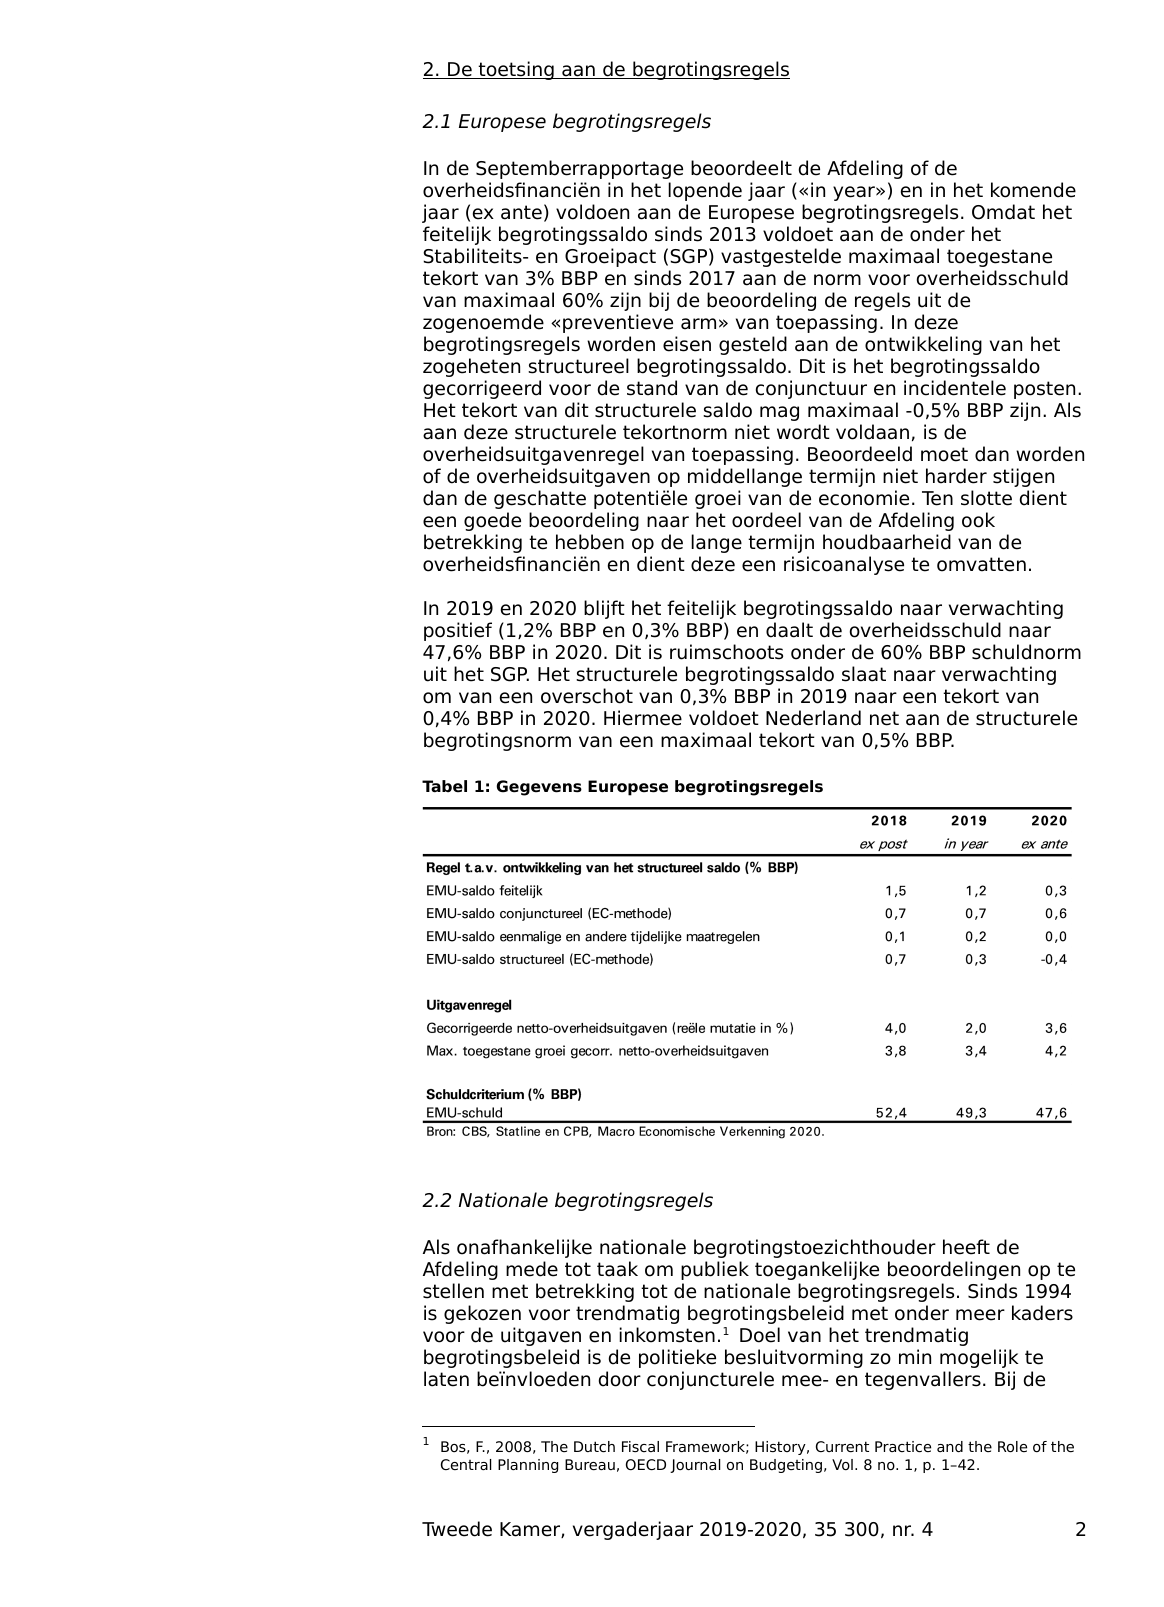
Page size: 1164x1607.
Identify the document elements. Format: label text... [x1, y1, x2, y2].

subtitle 2.2 Nationale begrotingsregels [422, 1190, 1087, 1212]
picture [422, 807, 1072, 1139]
text Bos, F., 2008, The Dutch Fiscal Framework; History, Current Practice and the Role of the Central Planning Bureau, OECD Journal on Budgeting, Vol. 8 no. 1, p. 1–42. [422, 1435, 1087, 1474]
text In de Septemberrapportage beoordeelt de Afdeling of de overheidsfinanciën in het lopende jaar («in year») en in het komende jaar (ex ante) voldoen aan de Europese begrotingsregels. Omdat het feitelijk begrotingssaldo sinds 2013 voldoet aan de onder het Stabiliteits- en Groeipact (SGP) vastgestelde maximaal toegestane tekort van 3% BBP en sinds 2017 aan de norm voor overheidsschuld van maximaal 60% zijn bij de beoordeling de regels uit de zogenoemde «preventieve arm» van toepassing. In deze begrotingsregels worden eisen gesteld aan de ontwikkeling van het zogeheten structureel begrotingssaldo. Dit is het begrotingssaldo gecorrigeerd voor de stand van de conjunctuur en incidentele posten. Het tekort van dit structurele saldo mag maximaal -0,5% BBP zijn. Als aan deze structurele tekortnorm niet wordt voldaan, is de overheidsuitgavenregel van toepassing. Beoordeeld moet dan worden of de overheidsuitgaven op middellange termijn niet harder stijgen dan de geschatte potentiële groei van de economie. Ten slotte dient een goede beoordeling naar het oordeel van de Afdeling ook betrekking te hebben op de lange termijn houdbaarheid van de overheidsfinanciën en dient deze een risicoanalyse te omvatten. [422, 158, 1087, 576]
text In 2019 en 2020 blijft het feitelijk begrotingssaldo naar verwachting positief (1,2% BBP en 0,3% BBP) en daalt de overheidsschuld naar 47,6% BBP in 2020. Dit is ruimschoots onder de 60% BBP schuldnorm uit het SGP. Het structurele begrotingssaldo slaat naar verwachting om van een overschot van 0,3% BBP in 2019 naar een tekort van 0,4% BBP in 2020. Hiermee voldoet Nederland net aan de structurele begrotingsnorm van een maximaal tekort van 0,5% BBP. [422, 598, 1087, 752]
text Tabel 1: Gegevens Europese begrotingsregels [422, 778, 1072, 796]
subtitle 2. De toetsing aan de begrotingsregels [422, 59, 1087, 81]
subtitle 2.1 Europese begrotingsregels [422, 111, 1087, 133]
text Als onafhankelijke nationale begrotingstoezichthouder heeft de Afdeling mede tot taak om publiek toegankelijke beoordelingen op te stellen met betrekking tot de nationale begrotingsregels. Sinds 1994 is gekozen voor trendmatig begrotingsbeleid met onder meer kaders voor de uitgaven en inkomsten. Doel van het trendmatig begrotingsbeleid is de politieke besluitvorming zo min mogelijk te laten beïnvloeden door conjuncturele mee- en tegenvallers. Bij de [422, 1237, 1087, 1391]
